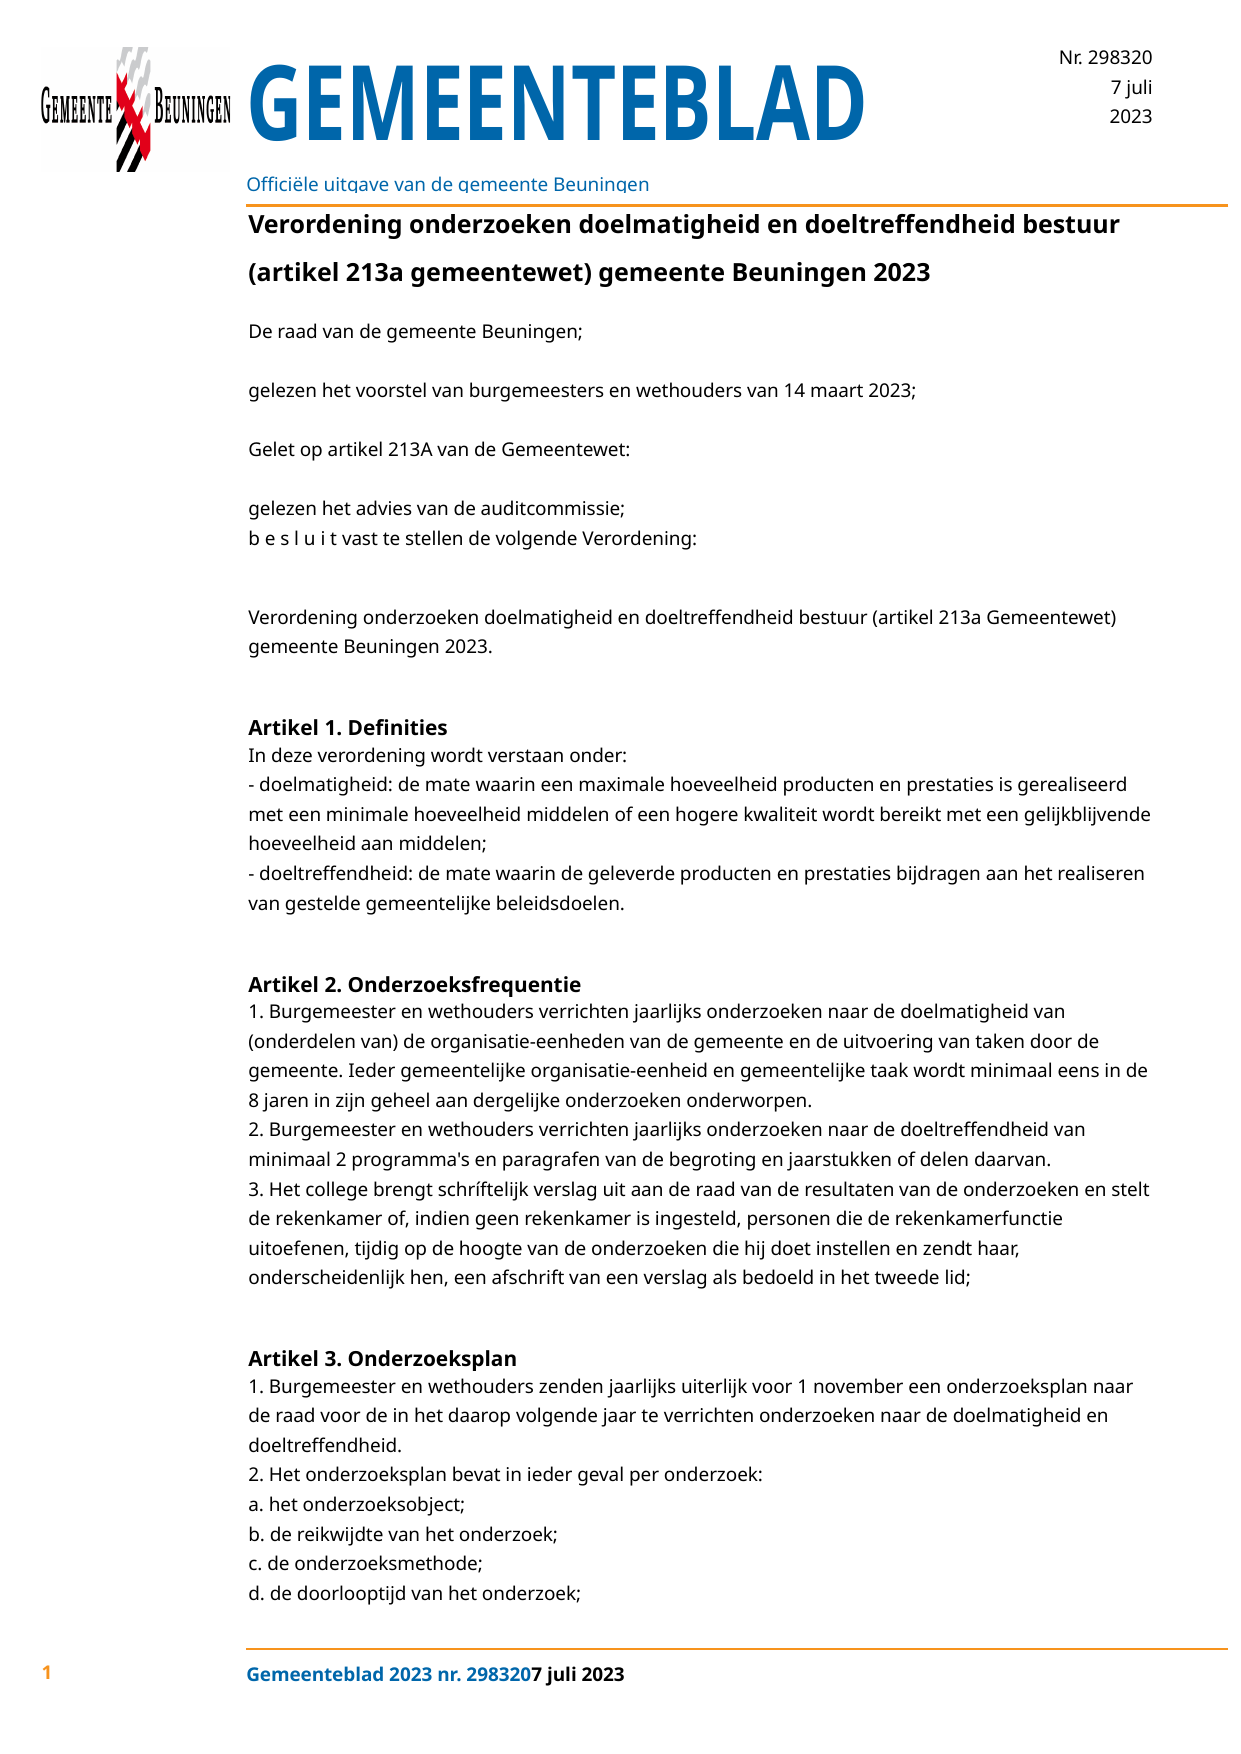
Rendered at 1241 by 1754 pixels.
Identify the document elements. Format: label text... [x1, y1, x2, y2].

text Verordening onderzoeken doelmatigheid en doeltreffendheid bestuur (artikel 213a Gemeentewet) gemeente Beuningen 2023. [248, 604, 1152, 659]
text In deze verordening wordt verstaan onder: [248, 742, 1152, 768]
text 1. Burgemeester en wethouders verrichten jaarlijks onderzoeken naar de doelmatigheid van (onderdelen van) de organisatie-eenheden van de gemeente en de uitvoering van taken door de gemeente. Ieder gemeentelijke organisatie-eenheid en gemeentelijke taak wordt minimaal eens in de 8 jaren in zijn geheel aan dergelijke onderzoeken onderworpen. [248, 998, 1152, 1113]
text b. de reikwijdte van het onderzoek; [248, 1521, 1152, 1547]
text onderscheidenlijk hen, een afschrift van een verslag als bedoeld in het tweede lid; [248, 1264, 1152, 1290]
text c. de onderzoeksmethode; [248, 1550, 1152, 1576]
text - doeltreffendheid: de mate waarin de geleverde producten en prestaties bijdragen aan het realiseren van gestelde gemeentelijke beleidsdoelen. [248, 860, 1152, 916]
text b e s l u i t vast te stellen de volgende Verordening: [248, 525, 1152, 551]
text Artikel 3. Onderzoeksplan [248, 1344, 1152, 1373]
text de rekenkamer of, indien geen rekenkamer is ingesteld, personen die de rekenkamerfunctie [248, 1205, 1152, 1231]
text De raad van de gemeente Beuningen; [248, 318, 1152, 344]
text d. de doorlooptijd van het onderzoek; [248, 1580, 1152, 1606]
text 2. Burgemeester en wethouders verrichten jaarlijks onderzoeken naar de doeltreffendheid van minimaal 2 programma's en paragrafen van de begroting en jaarstukken of delen daarvan. [248, 1117, 1152, 1172]
text Verordening onderzoeken doelmatigheid en doeltreffendheid bestuur (artikel 213a gemeentewet) gemeente Beuningen 2023 [248, 207, 1152, 288]
text 3. Het college brengt schríftelijk verslag uit aan de raad van de resultaten van de onderzoeken en stelt [248, 1176, 1152, 1201]
text Artikel 1. Definities [248, 713, 1152, 742]
text 1. Burgemeester en wethouders zenden jaarlijks uiterlijk voor 1 november een onderzoeksplan naar de raad voor de in het daarop volgende jaar te verrichten onderzoeken naar de doelmatigheid en doeltreffendheid. [248, 1373, 1152, 1458]
text gelezen het advies van de auditcommissie; [248, 495, 1152, 521]
text - doelmatigheid: de mate waarin een maximale hoeveelheid producten en prestaties is gerealiseerd met een minimale hoeveelheid middelen of een hogere kwaliteit wordt bereikt met een gelijkblijvende hoeveelheid aan middelen; [248, 771, 1152, 856]
text uitoefenen, tijdig op de hoogte van de onderzoeken die hij doet instellen en zendt haar, [248, 1235, 1152, 1261]
text 2. Het onderzoeksplan bevat in ieder geval per onderzoek: [248, 1462, 1152, 1487]
text gelezen het voorstel van burgemeesters en wethouders van 14 maart 2023; [248, 377, 1152, 403]
text Gelet op artikel 213A van de Gemeentewet: [248, 436, 1152, 462]
text a. het onderzoeksobject; [248, 1491, 1152, 1517]
picture [41, 47, 231, 172]
text Artikel 2. Onderzoeksfrequentie [248, 970, 1152, 998]
